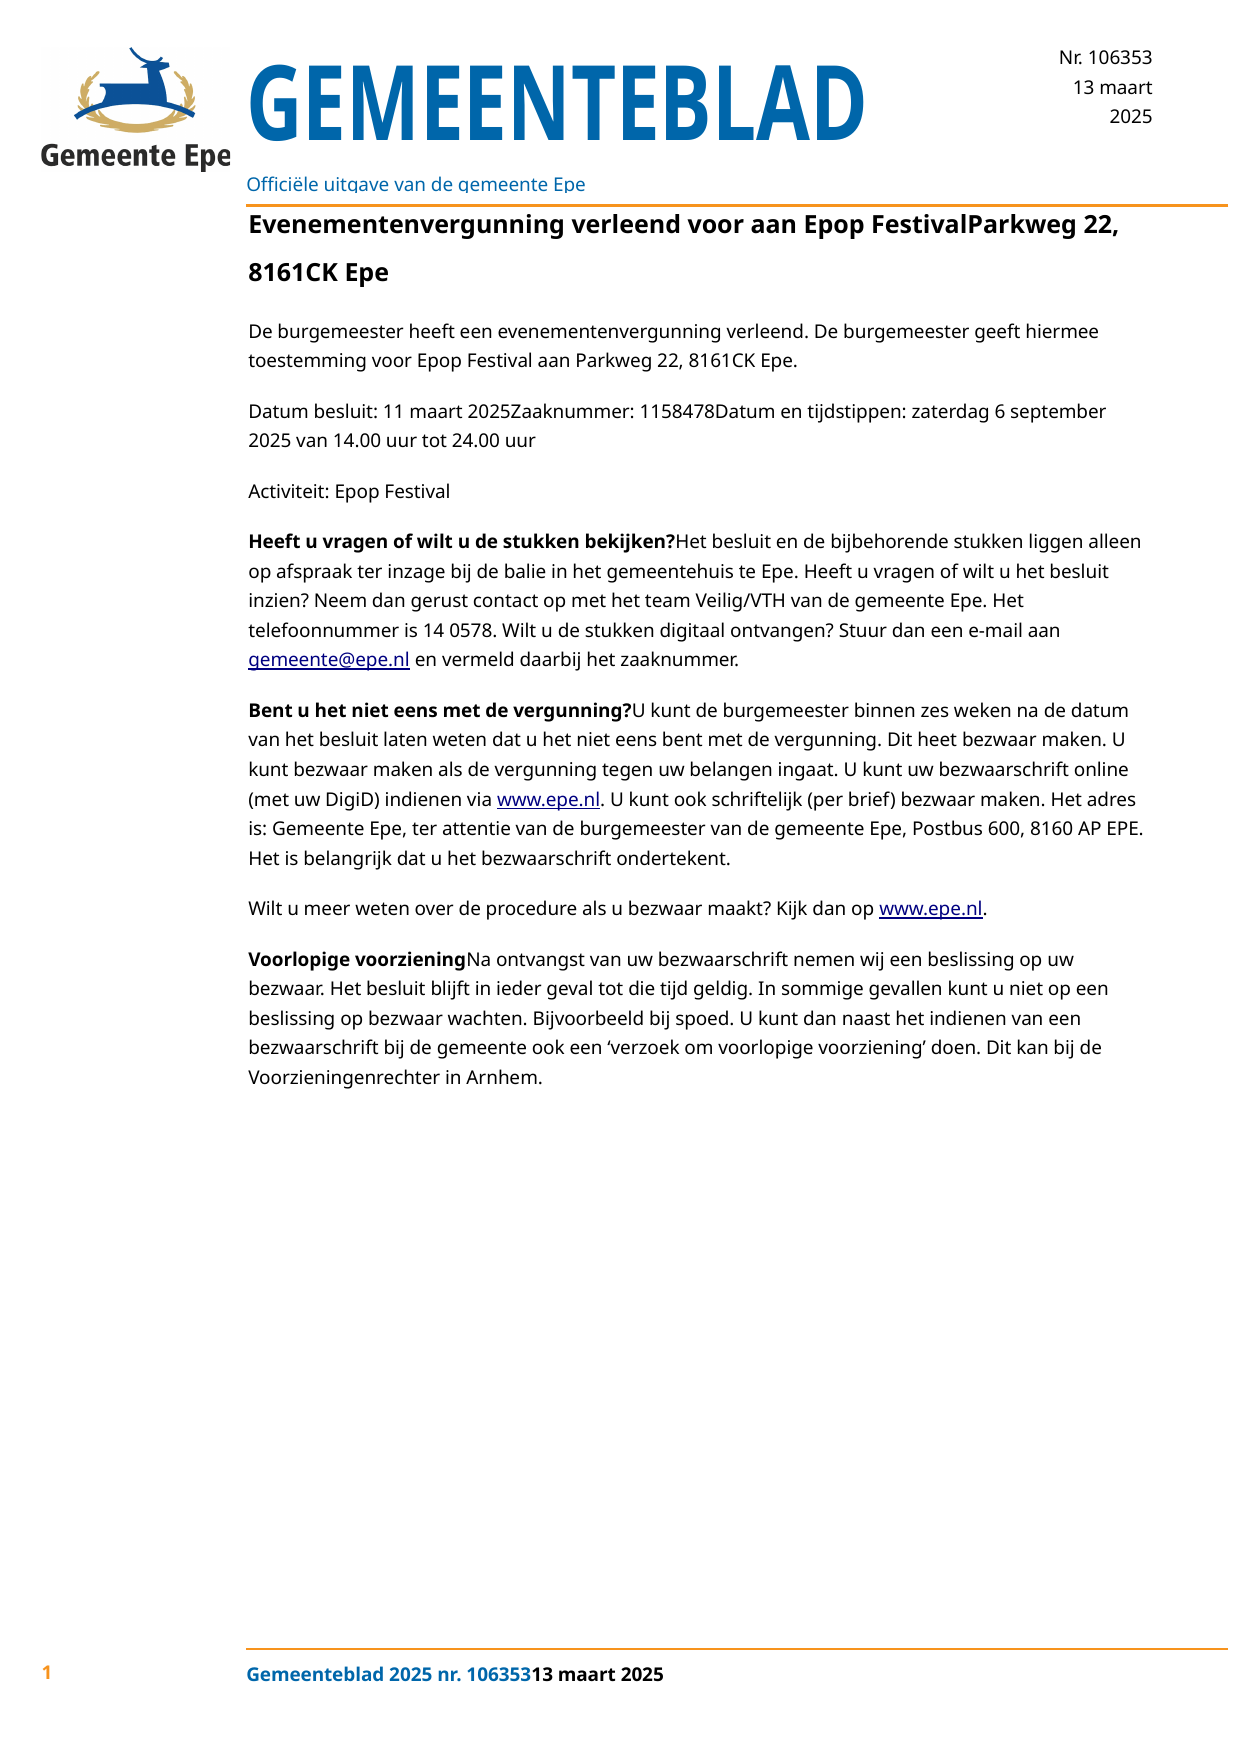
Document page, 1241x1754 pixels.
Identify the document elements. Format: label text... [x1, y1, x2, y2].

text Wilt u meer weten over de procedure als u bezwaar maakt? Kijk dan op www.epe.nl. [248, 895, 1152, 921]
text De burgemeester heeft een evenementenvergunning verleend. De burgemeester geeft hiermee toestemming voor Epop Festival aan Parkweg 22, 8161CK Epe. [248, 318, 1152, 373]
text Voorlopige voorzieningNa ontvangst van uw bezwaarschrift nemen wij een beslissing op uw bezwaar. Het besluit blijft in ieder geval tot die tijd geldig. In sommige gevallen kunt u niet op een beslissing op bezwaar wachten. Bijvoorbeeld bij spoed. U kunt dan naast het indienen van een bezwaarschrift bij de gemeente ook een ‘verzoek om voorlopige voorziening’ doen. Dit kan bij de Voorzieningenrechter in Arnhem. [248, 946, 1152, 1090]
picture [41, 47, 231, 172]
text Activiteit: Epop Festival [248, 478, 1152, 504]
text Datum besluit: 11 maart 2025Zaaknummer: 1158478Datum en tijdstippen: zaterdag 6 september 2025 van 14.00 uur tot 24.00 uur [248, 398, 1152, 453]
text Bent u het niet eens met de vergunning?U kunt de burgemeester binnen zes weken na de datum van het besluit laten weten dat u het niet eens bent met de vergunning. Dit heet bezwaar maken. U kunt bezwaar maken als de vergunning tegen uw belangen ingaat. U kunt uw bezwaarschrift online (met uw DigiD) indienen via www.epe.nl. U kunt ook schriftelijk (per brief) bezwaar maken. Het adres is: Gemeente Epe, ter attentie van de burgemeester van de gemeente Epe, Postbus 600, 8160 AP EPE. Het is belangrijk dat u het bezwaarschrift ondertekent. [248, 697, 1152, 871]
text Heeft u vragen of wilt u de stukken bekijken?Het besluit en de bijbehorende stukken liggen alleen op afspraak ter inzage bij de balie in het gemeentehuis te Epe. Heeft u vragen of wilt u het besluit inzien? Neem dan gerust contact op met het team Veilig/VTH van de gemeente Epe. Het telefoonnummer is 14 0578. Wilt u de stukken digitaal ontvangen? Stuur dan een e-mail aan gemeente@epe.nl en vermeld daarbij het zaaknummer. [248, 528, 1152, 672]
text Evenementenvergunning verleend voor aan Epop FestivalParkweg 22, 8161CK Epe [248, 207, 1152, 288]
